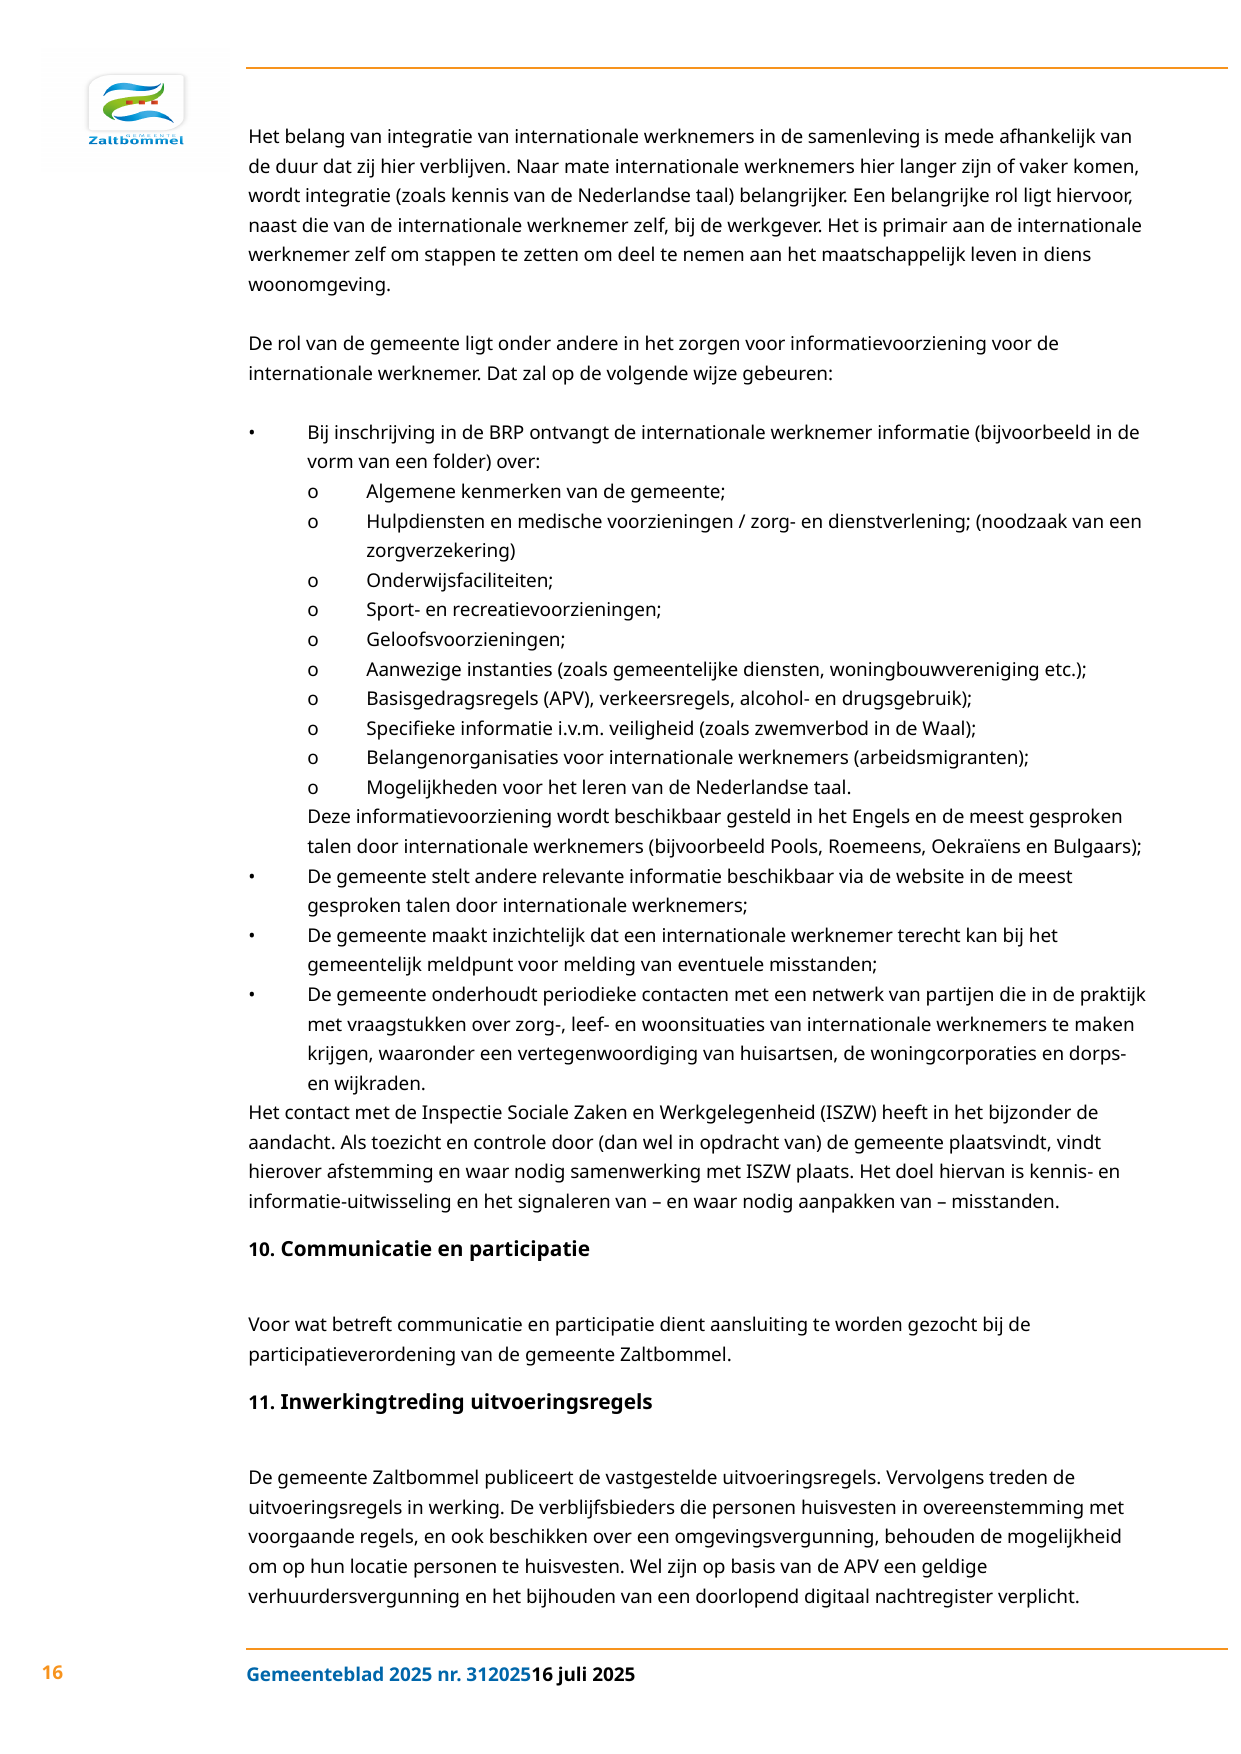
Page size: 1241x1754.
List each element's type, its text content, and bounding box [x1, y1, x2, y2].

list Bij inschrijving in de BRP ontvangt de internationale werknemer informatie (bijvoorbeeld in de vorm van een folder) over: [248, 419, 1152, 474]
picture [41, 47, 231, 172]
list Basisgedragsregels (APV), verkeersregels, alcohol- en drugsgebruik); [307, 685, 1152, 711]
list De gemeente maakt inzichtelijk dat een internationale werknemer terecht kan bij het gemeentelijk meldpunt voor melding van eventuele misstanden; [248, 922, 1152, 977]
text Het belang van integratie van internationale werknemers in de samenleving is mede afhankelijk van de duur dat zij hier verblijven. Naar mate internationale werknemers hier langer zijn of vaker komen, wordt integratie (zoals kennis van de Nederlandse taal) belangrijker. Een belangrijke rol ligt hiervoor, naast die van de internationale werknemer zelf, bij de werkgever. Het is primair aan de internationale werknemer zelf om stappen te zetten om deel te nemen aan het maatschappelijk leven in diens woonomgeving. [248, 123, 1152, 297]
text Voor wat betreft communicatie en participatie dient aansluiting te worden gezocht bij de participatieverordening van de gemeente Zaltbommel. [248, 1312, 1152, 1367]
list Geloofsvoorzieningen; [307, 626, 1152, 652]
list Belangenorganisaties voor internationale werknemers (arbeidsmigranten); [307, 744, 1152, 770]
text De rol van de gemeente ligt onder andere in het zorgen voor informatievoorziening voor de internationale werknemer. Dat zal op de volgende wijze gebeuren: [248, 330, 1152, 386]
list Aanwezige instanties (zoals gemeentelijke diensten, woningbouwvereniging etc.); [307, 656, 1152, 681]
list Sport- en recreatievoorzieningen; [307, 597, 1152, 622]
text 10. Communicatie en participatie [248, 1234, 1152, 1262]
list Specifieke informatie i.v.m. veiligheid (zoals zwemverbod in de Waal); [307, 715, 1152, 741]
list Mogelijkheden voor het leren van de Nederlandse taal. [307, 774, 1152, 800]
text De gemeente Zaltbommel publiceert de vastgestelde uitvoeringsregels. Vervolgens treden de uitvoeringsregels in werking. De verblijfsbieders die personen huisvesten in overeenstemming met voorgaande regels, en ook beschikken over een omgevingsvergunning, behouden de mogelijkheid om op hun locatie personen te huisvesten. Wel zijn op basis van de APV een geldige verhuurdersvergunning en het bijhouden van een doorlopend digitaal nachtregister verplicht. [248, 1464, 1152, 1608]
text 11. Inwerkingtreding uitvoeringsregels [248, 1387, 1152, 1415]
text Het contact met de Inspectie Sociale Zaken en Werkgelegenheid (ISZW) heeft in het bijzonder de aandacht. Als toezicht en controle door (dan wel in opdracht van) de gemeente plaatsvindt, vindt hierover afstemming en waar nodig samenwerking met ISZW plaats. Het doel hiervan is kennis- en informatie-uitwisseling en het signaleren van – en waar nodig aanpakken van – misstanden. [248, 1099, 1152, 1214]
list Onderwijsfaciliteiten; [307, 567, 1152, 593]
list Hulpdiensten en medische voorzieningen / zorg- en dienstverlening; (noodzaak van een zorgverzekering) [307, 508, 1152, 563]
list Algemene kenmerken van de gemeente; [307, 478, 1152, 504]
list De gemeente onderhoudt periodieke contacten met een netwerk van partijen die in de praktijk met vraagstukken over zorg-, leef- en woonsituaties van internationale werknemers te maken krijgen, waaronder een vertegenwoordiging van huisartsen, de woningcorporaties en dorps- en wijkraden. [248, 981, 1152, 1096]
list De gemeente stelt andere relevante informatie beschikbaar via de website in de meest gesproken talen door internationale werknemers; [248, 863, 1152, 918]
list Deze informatievoorziening wordt beschikbaar gesteld in het Engels en de meest gesproken talen door internationale werknemers (bijvoorbeeld Pools, Roemeens, Oekraïens en Bulgaars); [248, 804, 1152, 859]
